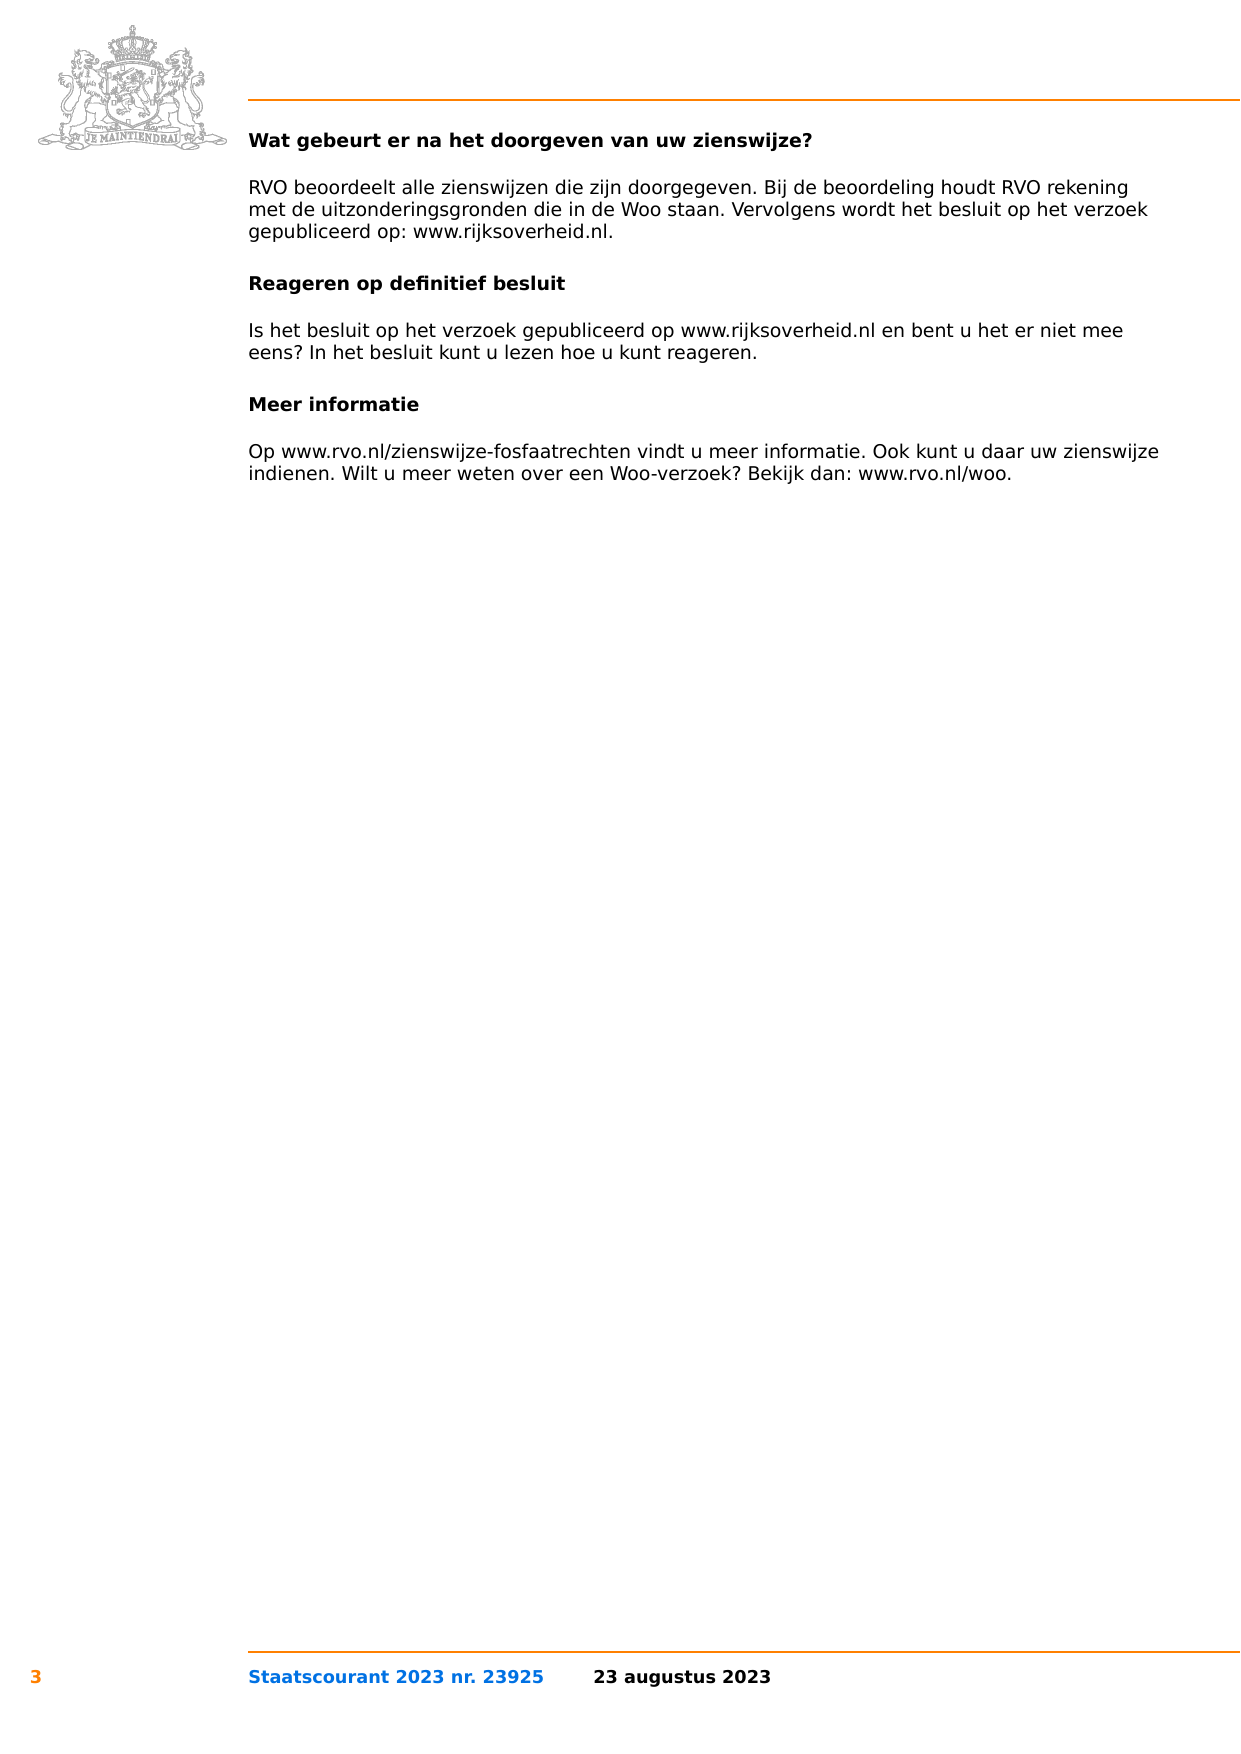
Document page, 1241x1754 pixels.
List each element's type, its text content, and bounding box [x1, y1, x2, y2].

text Is het besluit op het verzoek gepubliceerd op www.rijksoverheid.nl en bent u het er niet mee eens? In het besluit kunt u lezen hoe u kunt reageren. [248, 320, 1163, 364]
subtitle Reageren op definitief besluit [248, 273, 1163, 295]
text RVO beoordeelt alle zienswijzen die zijn doorgegeven. Bij de beoordeling houdt RVO rekening met de uitzonderingsgronden die in de Woo staan. Vervolgens wordt het besluit op het verzoek gepubliceerd op: www.rijksoverheid.nl. [248, 177, 1163, 243]
subtitle Meer informatie [248, 394, 1163, 416]
subtitle Wat gebeurt er na het doorgeven van uw zienswijze? [248, 130, 1163, 152]
picture [38, 25, 227, 150]
text Op www.rvo.nl/zienswijze-fosfaatrechten vindt u meer informatie. Ook kunt u daar uw zienswijze indienen. Wilt u meer weten over een Woo-verzoek? Bekijk dan: www.rvo.nl/woo. [248, 441, 1163, 485]
